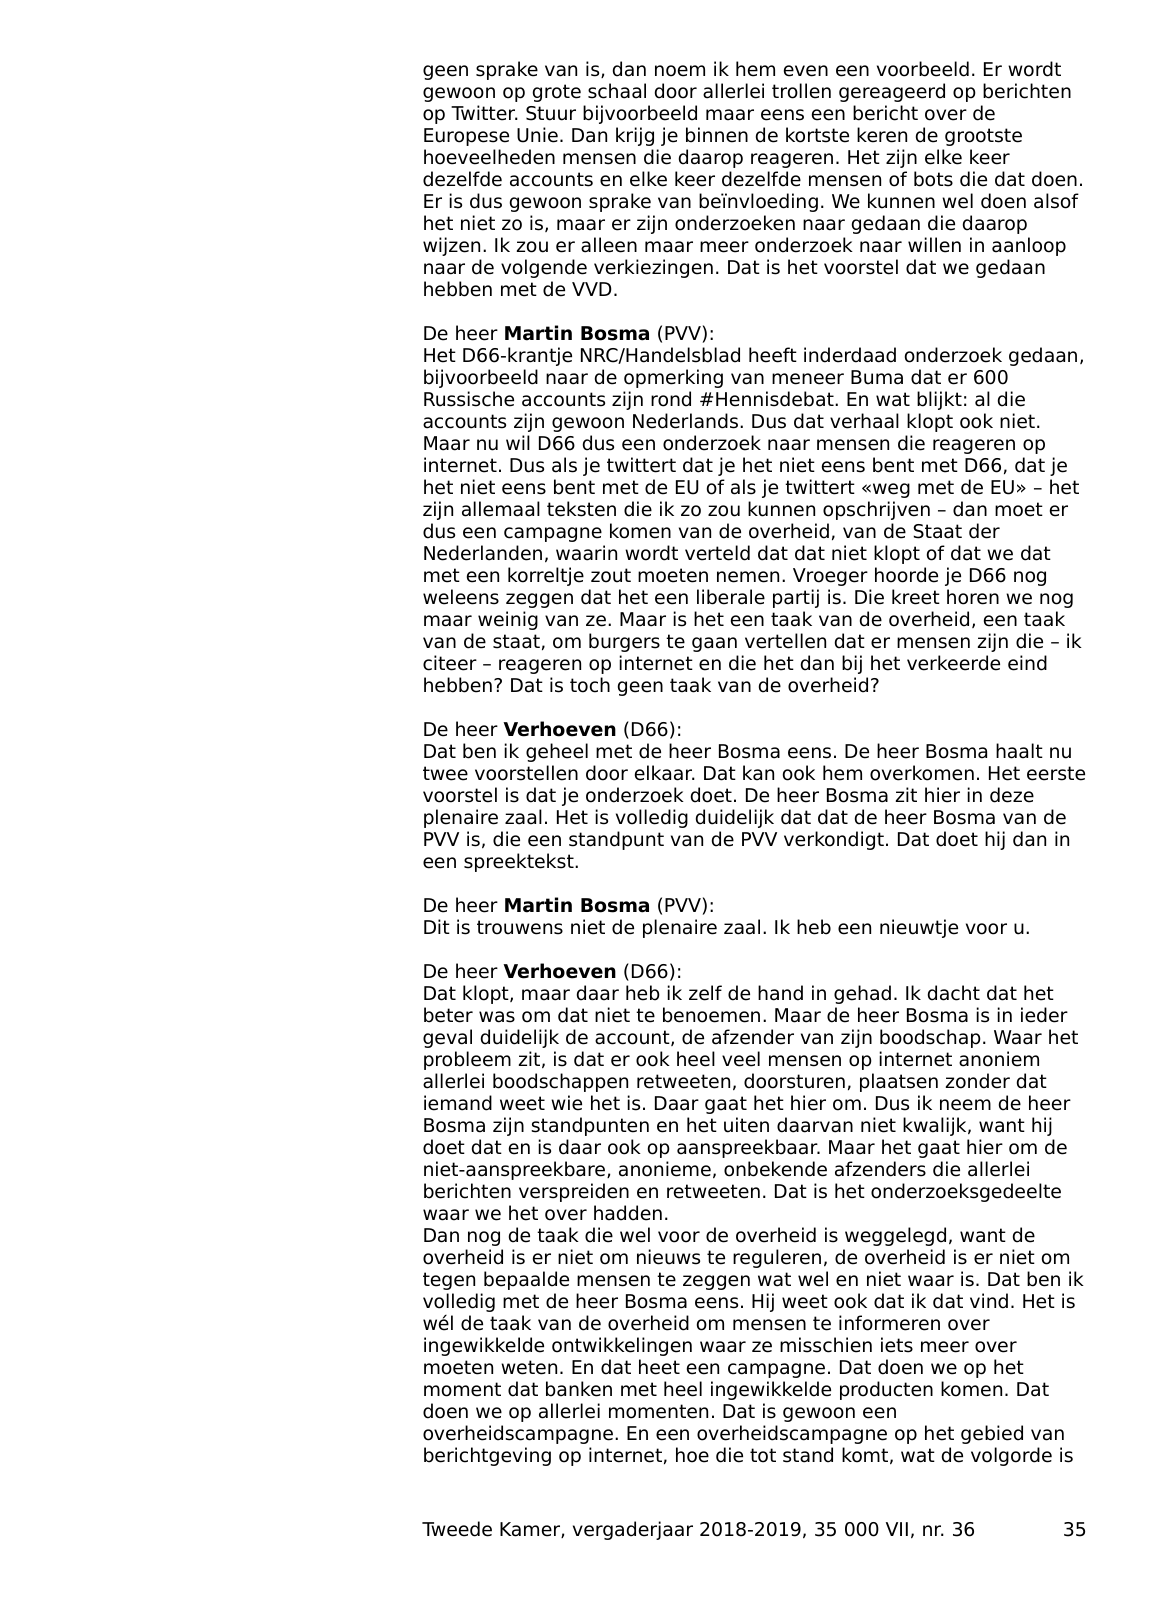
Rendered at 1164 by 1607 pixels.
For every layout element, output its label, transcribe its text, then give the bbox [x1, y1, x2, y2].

text De heer Verhoeven (D66): [422, 961, 1087, 983]
text Dit is trouwens niet de plenaire zaal. Ik heb een nieuwtje voor u. [422, 917, 1087, 939]
text De heer Martin Bosma (PVV): [422, 895, 1087, 917]
text Dat klopt, maar daar heb ik zelf de hand in gehad. Ik dacht dat het beter was om dat niet te benoemen. Maar de heer Bosma is in ieder geval duidelijk de account, de afzender van zijn boodschap. Waar het probleem zit, is dat er ook heel veel mensen op internet anoniem allerlei boodschappen retweeten, doorsturen, plaatsen zonder dat iemand weet wie het is. Daar gaat het hier om. Dus ik neem de heer Bosma zijn standpunten en het uiten daarvan niet kwalijk, want hij doet dat en is daar ook op aanspreekbaar. Maar het gaat hier om de niet-aanspreekbare, anonieme, onbekende afzenders die allerlei berichten verspreiden en retweeten. Dat is het onderzoeksgedeelte waar we het over hadden. [422, 983, 1087, 1225]
text Het D66-krantje NRC/Handelsblad heeft inderdaad onderzoek gedaan, bijvoorbeeld naar de opmerking van meneer Buma dat er 600 Russische accounts zijn rond #Hennisdebat. En wat blijkt: al die accounts zijn gewoon Nederlands. Dus dat verhaal klopt ook niet. Maar nu wil D66 dus een onderzoek naar mensen die reageren op internet. Dus als je twittert dat je het niet eens bent met D66, dat je het niet eens bent met de EU of als je twittert «weg met de EU» – het zijn allemaal teksten die ik zo zou kunnen opschrijven – dan moet er dus een campagne komen van de overheid, van de Staat der Nederlanden, waarin wordt verteld dat dat niet klopt of dat we dat met een korreltje zout moeten nemen. Vroeger hoorde je D66 nog weleens zeggen dat het een liberale partij is. Die kreet horen we nog maar weinig van ze. Maar is het een taak van de overheid, een taak van de staat, om burgers te gaan vertellen dat er mensen zijn die – ik citeer – reageren op internet en die het dan bij het verkeerde eind hebben? Dat is toch geen taak van de overheid? [422, 345, 1087, 697]
text De heer Verhoeven (D66): [422, 719, 1087, 741]
text geen sprake van is, dan noem ik hem even een voorbeeld. Er wordt gewoon op grote schaal door allerlei trollen gereageerd op berichten op Twitter. Stuur bijvoorbeeld maar eens een bericht over de Europese Unie. Dan krijg je binnen de kortste keren de grootste hoeveelheden mensen die daarop reageren. Het zijn elke keer dezelfde accounts en elke keer dezelfde mensen of bots die dat doen. Er is dus gewoon sprake van beïnvloeding. We kunnen wel doen alsof het niet zo is, maar er zijn onderzoeken naar gedaan die daarop wijzen. Ik zou er alleen maar meer onderzoek naar willen in aanloop naar de volgende verkiezingen. Dat is het voorstel dat we gedaan hebben met de VVD. [422, 59, 1087, 301]
text Dan nog de taak die wel voor de overheid is weggelegd, want de overheid is er niet om nieuws te reguleren, de overheid is er niet om tegen bepaalde mensen te zeggen wat wel en niet waar is. Dat ben ik volledig met de heer Bosma eens. Hij weet ook dat ik dat vind. Het is wél de taak van de overheid om mensen te informeren over ingewikkelde ontwikkelingen waar ze misschien iets meer over moeten weten. En dat heet een campagne. Dat doen we op het moment dat banken met heel ingewikkelde producten komen. Dat doen we op allerlei momenten. Dat is gewoon een overheidscampagne. En een overheidscampagne op het gebied van berichtgeving op internet, hoe die tot stand komt, wat de volgorde is [422, 1225, 1087, 1467]
text De heer Martin Bosma (PVV): [422, 323, 1087, 345]
text Dat ben ik geheel met de heer Bosma eens. De heer Bosma haalt nu twee voorstellen door elkaar. Dat kan ook hem overkomen. Het eerste voorstel is dat je onderzoek doet. De heer Bosma zit hier in deze plenaire zaal. Het is volledig duidelijk dat dat de heer Bosma van de PVV is, die een standpunt van de PVV verkondigt. Dat doet hij dan in een spreektekst. [422, 741, 1087, 873]
